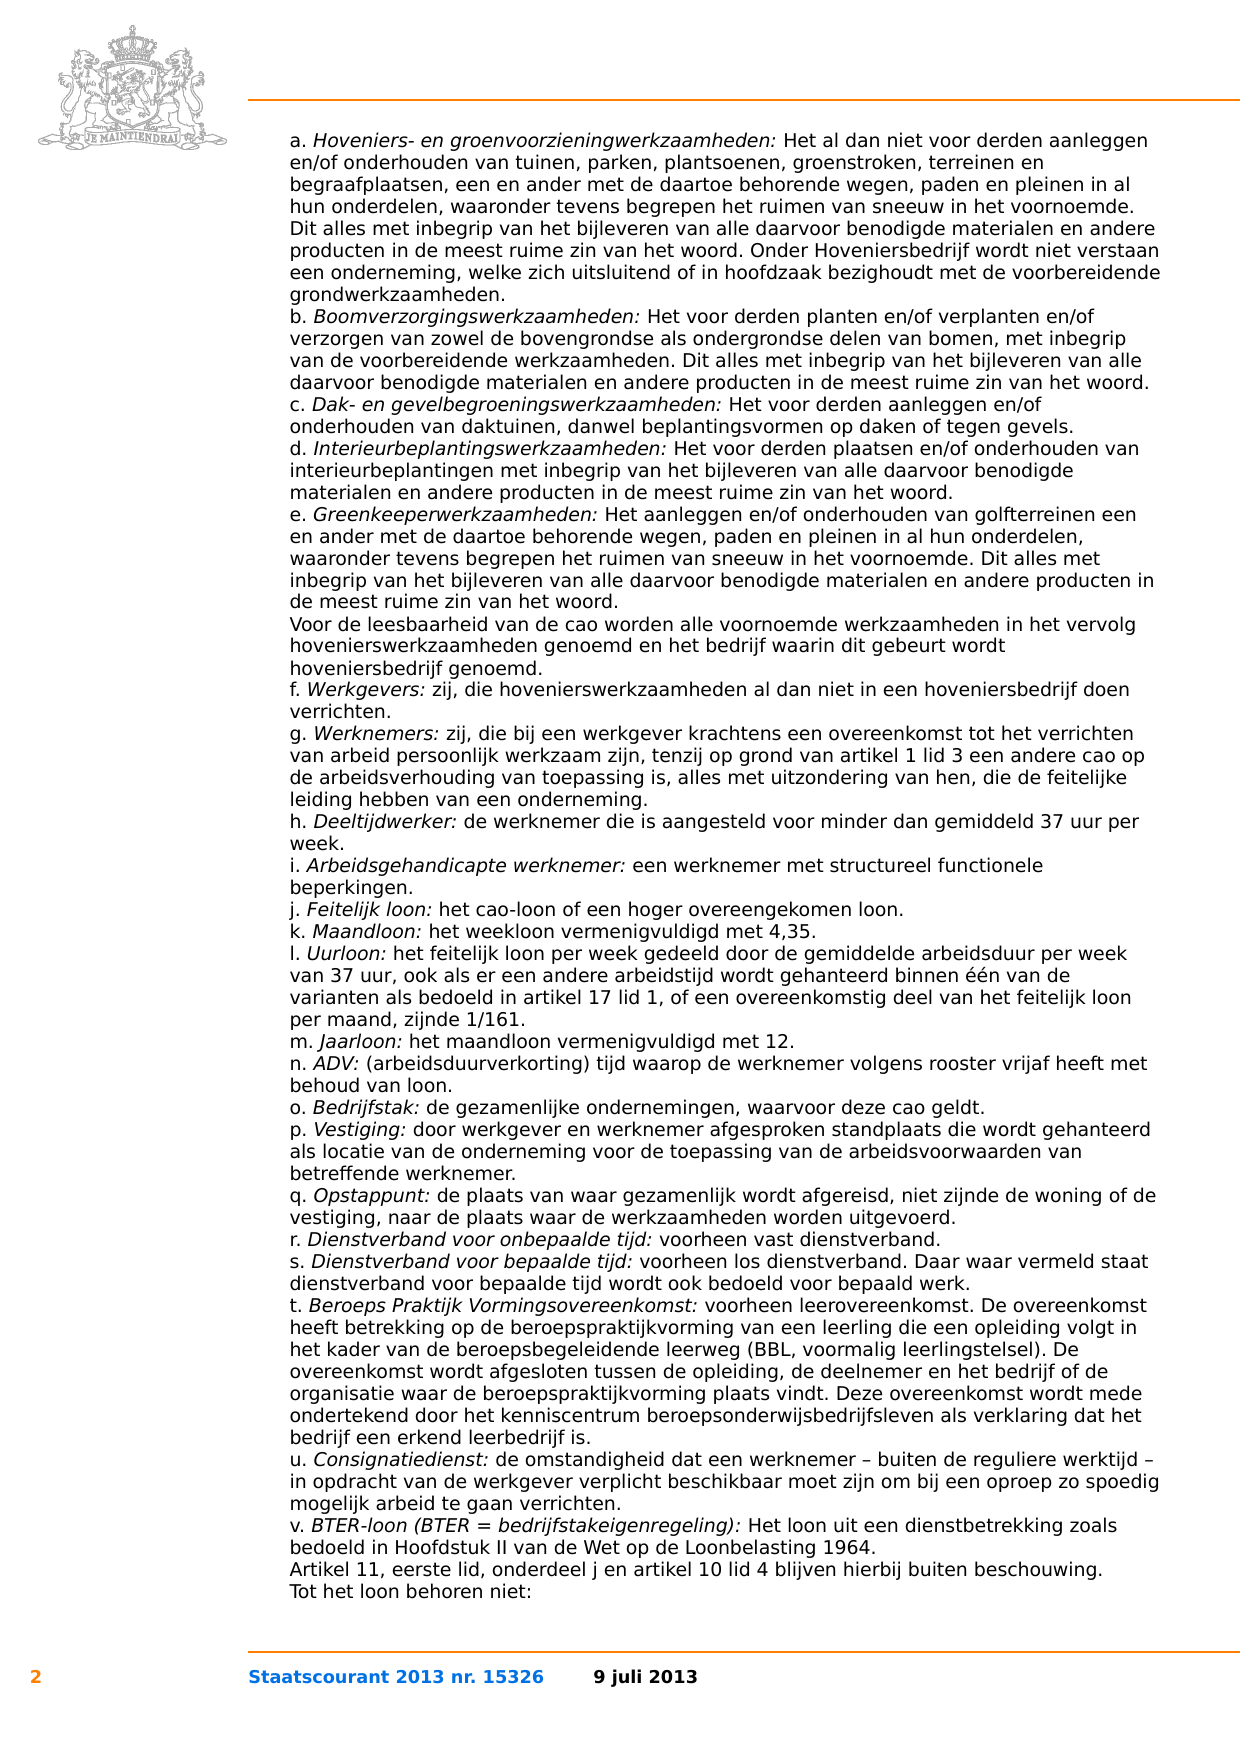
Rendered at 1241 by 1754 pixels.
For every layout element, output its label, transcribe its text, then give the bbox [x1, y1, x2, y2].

text l. Uurloon: het feitelijk loon per week gedeeld door de gemiddelde arbeidsduur per week van 37 uur, ook als er een andere arbeidstijd wordt gehanteerd binnen één van de varianten als bedoeld in artikel 17 lid 1, of een overeenkomstig deel van het feitelijk loon per maand, zijnde 1/161. [289, 943, 1163, 1031]
text d. Interieurbeplantingswerkzaamheden: Het voor derden plaatsen en/of onderhouden van interieurbeplantingen met inbegrip van het bijleveren van alle daarvoor benodigde materialen en andere producten in de meest ruime zin van het woord. [289, 438, 1163, 503]
picture [38, 25, 227, 150]
text q. Opstappunt: de plaats van waar gezamenlijk wordt afgereisd, niet zijnde de woning of de vestiging, naar de plaats waar de werkzaamheden worden uitgevoerd. [289, 1185, 1163, 1229]
text m. Jaarloon: het maandloon vermenigvuldigd met 12. [289, 1031, 1163, 1053]
text r. Dienstverband voor onbepaalde tijd: voorheen vast dienstverband. [289, 1229, 1163, 1251]
text s. Dienstverband voor bepaalde tijd: voorheen los dienstverband. Daar waar vermeld staat dienstverband voor bepaalde tijd wordt ook bedoeld voor bepaald werk. [289, 1251, 1163, 1295]
text Artikel 11, eerste lid, onderdeel j en artikel 10 lid 4 blijven hierbij buiten beschouwing. [289, 1558, 1163, 1581]
text p. Vestiging: door werkgever en werknemer afgesproken standplaats die wordt gehanteerd als locatie van de onderneming voor de toepassing van de arbeidsvoorwaarden van betreffende werknemer. [289, 1119, 1163, 1185]
text i. Arbeidsgehandicapte werknemer: een werknemer met structureel functionele beperkingen. [289, 855, 1163, 899]
text e. Greenkeeperwerkzaamheden: Het aanleggen en/of onderhouden van golfterreinen een en ander met de daartoe behorende wegen, paden en pleinen in al hun onderdelen, waaronder tevens begrepen het ruimen van sneeuw in het voornoemde. Dit alles met inbegrip van het bijleveren van alle daarvoor benodigde materialen en andere producten in de meest ruime zin van het woord. [289, 503, 1163, 613]
text Tot het loon behoren niet: [289, 1581, 1163, 1602]
text a. Hoveniers- en groenvoorzieningwerkzaamheden: Het al dan niet voor derden aanleggen en/of onderhouden van tuinen, parken, plantsoenen, groenstroken, terreinen en begraafplaatsen, een en ander met de daartoe behorende wegen, paden en pleinen in al hun onderdelen, waaronder tevens begrepen het ruimen van sneeuw in het voornoemde. Dit alles met inbegrip van het bijleveren van alle daarvoor benodigde materialen en andere producten in de meest ruime zin van het woord. Onder Hoveniersbedrijf wordt niet verstaan een onderneming, welke zich uitsluitend of in hoofdzaak bezighoudt met de voorbereidende grondwerkzaamheden. [289, 130, 1163, 306]
text v. BTER-loon (BTER = bedrijfstakeigenregeling): Het loon uit een dienstbetrekking zoals bedoeld in Hoofdstuk II van de Wet op de Loonbelasting 1964. [289, 1514, 1163, 1558]
text Voor de leesbaarheid van de cao worden alle voornoemde werkzaamheden in het vervolg hovenierswerkzaamheden genoemd en het bedrijf waarin dit gebeurt wordt hoveniersbedrijf genoemd. [289, 613, 1163, 679]
text k. Maandloon: het weekloon vermenigvuldigd met 4,35. [289, 921, 1163, 943]
text o. Bedrijfstak: de gezamenlijke ondernemingen, waarvoor deze cao geldt. [289, 1097, 1163, 1119]
text c. Dak- en gevelbegroeningswerkzaamheden: Het voor derden aanleggen en/of onderhouden van daktuinen, danwel beplantingsvormen op daken of tegen gevels. [289, 394, 1163, 438]
text b. Boomverzorgingswerkzaamheden: Het voor derden planten en/of verplanten en/of verzorgen van zowel de bovengrondse als ondergrondse delen van bomen, met inbegrip van de voorbereidende werkzaamheden. Dit alles met inbegrip van het bijleveren van alle daarvoor benodigde materialen en andere producten in de meest ruime zin van het woord. [289, 306, 1163, 394]
text f. Werkgevers: zij, die hovenierswerkzaamheden al dan niet in een hoveniersbedrijf doen verrichten. [289, 679, 1163, 723]
text j. Feitelijk loon: het cao-loon of een hoger overeengekomen loon. [289, 899, 1163, 921]
text u. Consignatiedienst: de omstandigheid dat een werknemer – buiten de reguliere werktijd – in opdracht van de werkgever verplicht beschikbaar moet zijn om bij een oproep zo spoedig mogelijk arbeid te gaan verrichten. [289, 1449, 1163, 1514]
text n. ADV: (arbeidsduurverkorting) tijd waarop de werknemer volgens rooster vrijaf heeft met behoud van loon. [289, 1053, 1163, 1097]
text t. Beroeps Praktijk Vormingsovereenkomst: voorheen leerovereenkomst. De overeenkomst heeft betrekking op de beroepspraktijkvorming van een leerling die een opleiding volgt in het kader van de beroepsbegeleidende leerweg (BBL, voormalig leerlingstelsel). De overeenkomst wordt afgesloten tussen de opleiding, de deelnemer en het bedrijf of de organisatie waar de beroepspraktijkvorming plaats vindt. Deze overeenkomst wordt mede ondertekend door het kenniscentrum beroepsonderwijsbedrijfsleven als verklaring dat het bedrijf een erkend leerbedrijf is. [289, 1295, 1163, 1449]
text g. Werknemers: zij, die bij een werkgever krachtens een overeenkomst tot het verrichten van arbeid persoonlijk werkzaam zijn, tenzij op grond van artikel 1 lid 3 een andere cao op de arbeidsverhouding van toepassing is, alles met uitzondering van hen, die de feitelijke leiding hebben van een onderneming. [289, 723, 1163, 811]
text h. Deeltijdwerker: de werknemer die is aangesteld voor minder dan gemiddeld 37 uur per week. [289, 811, 1163, 855]
